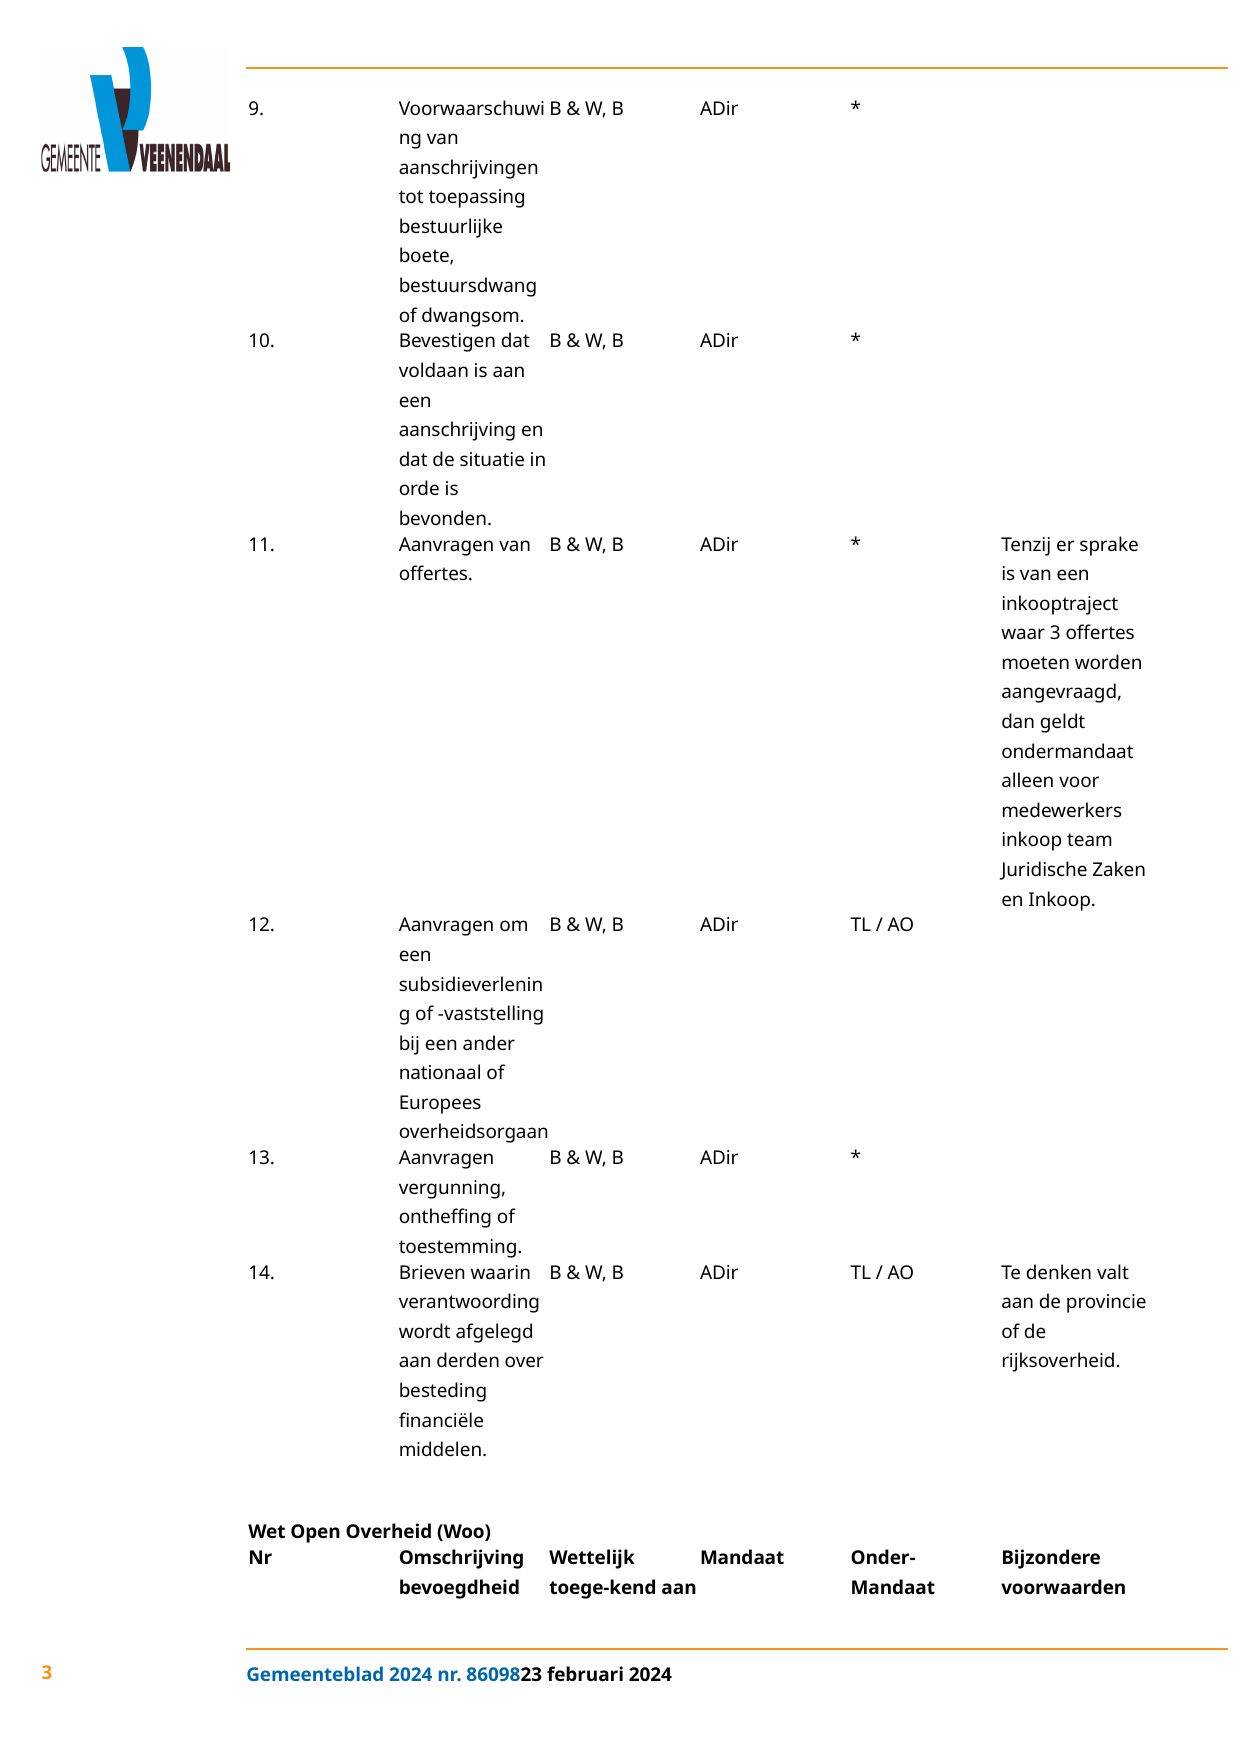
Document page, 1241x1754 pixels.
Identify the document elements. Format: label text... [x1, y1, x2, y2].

table_cell Te denken valt aan de provincie of de rijksoverheid. [1001, 1259, 1152, 1462]
table_cell Aanvragen om een subsidieverlening of -vaststelling bij een ander nationaal of Europees overheidsorgaan [399, 912, 549, 1144]
table_cell TL / AO [850, 912, 1001, 1144]
table_cell [1001, 328, 1152, 531]
table_cell TL / AO [850, 1259, 1001, 1462]
table_cell * [850, 95, 1001, 328]
table_header Onder- Mandaat [850, 1544, 1001, 1599]
table_cell * [850, 531, 1001, 912]
table_cell Aanvragen vergunning, ontheffing of toestemming. [399, 1144, 549, 1259]
table_cell Tenzij er sprake is van een inkooptraject waar 3 offertes moeten worden aangevraagd, dan geldt ondermandaat alleen voor medewerkers inkoop team Juridische Zaken en Inkoop. [1001, 531, 1152, 912]
table_cell [248, 1259, 398, 1462]
table_cell Voorwaarschuwing van aanschrijvingen tot toepassing bestuurlijke boete, bestuursdwang of dwangsom. [399, 95, 549, 328]
table_cell [248, 328, 398, 531]
table_header Wettelijk toege-kend aan [549, 1544, 700, 1599]
table_cell Bevestigen dat voldaan is aan een aanschrijving en dat de situatie in orde is bevonden. [399, 328, 549, 531]
table_header Omschrijving bevoegdheid [399, 1544, 549, 1599]
table_cell B & W, B [549, 1259, 700, 1462]
table_cell [248, 1144, 398, 1259]
table_cell B & W, B [549, 912, 700, 1144]
picture [41, 47, 130, 172]
table_cell [248, 912, 398, 1144]
table_cell ADir [700, 1144, 850, 1259]
table_cell ADir [700, 912, 850, 1144]
table_cell ADir [700, 1259, 850, 1462]
table_cell [1001, 912, 1152, 1144]
table_cell [248, 531, 398, 912]
table_cell B & W, B [549, 531, 700, 912]
table_cell * [850, 328, 1001, 531]
table_cell * [850, 1144, 1001, 1259]
table_header Nr [248, 1544, 398, 1599]
table_cell ADir [700, 328, 850, 531]
table_cell B & W, B [549, 95, 700, 328]
table_cell ADir [700, 95, 850, 328]
table_cell Brieven waarin verantwoording wordt afgelegd aan derden over besteding financiële middelen. [399, 1259, 549, 1462]
table_cell ADir [700, 531, 850, 912]
table_cell [248, 95, 398, 328]
table_cell B & W, B [549, 1144, 700, 1259]
text Wet Open Overheid (Woo) [248, 1516, 1152, 1544]
picture [123, 47, 231, 172]
table_cell [1001, 1144, 1152, 1259]
table_header Mandaat [700, 1544, 850, 1599]
table_cell Aanvragen van offertes. [399, 531, 549, 912]
table_cell B & W, B [549, 328, 700, 531]
table_cell [1001, 95, 1152, 328]
table_header Bijzondere voorwaarden [1001, 1544, 1152, 1599]
